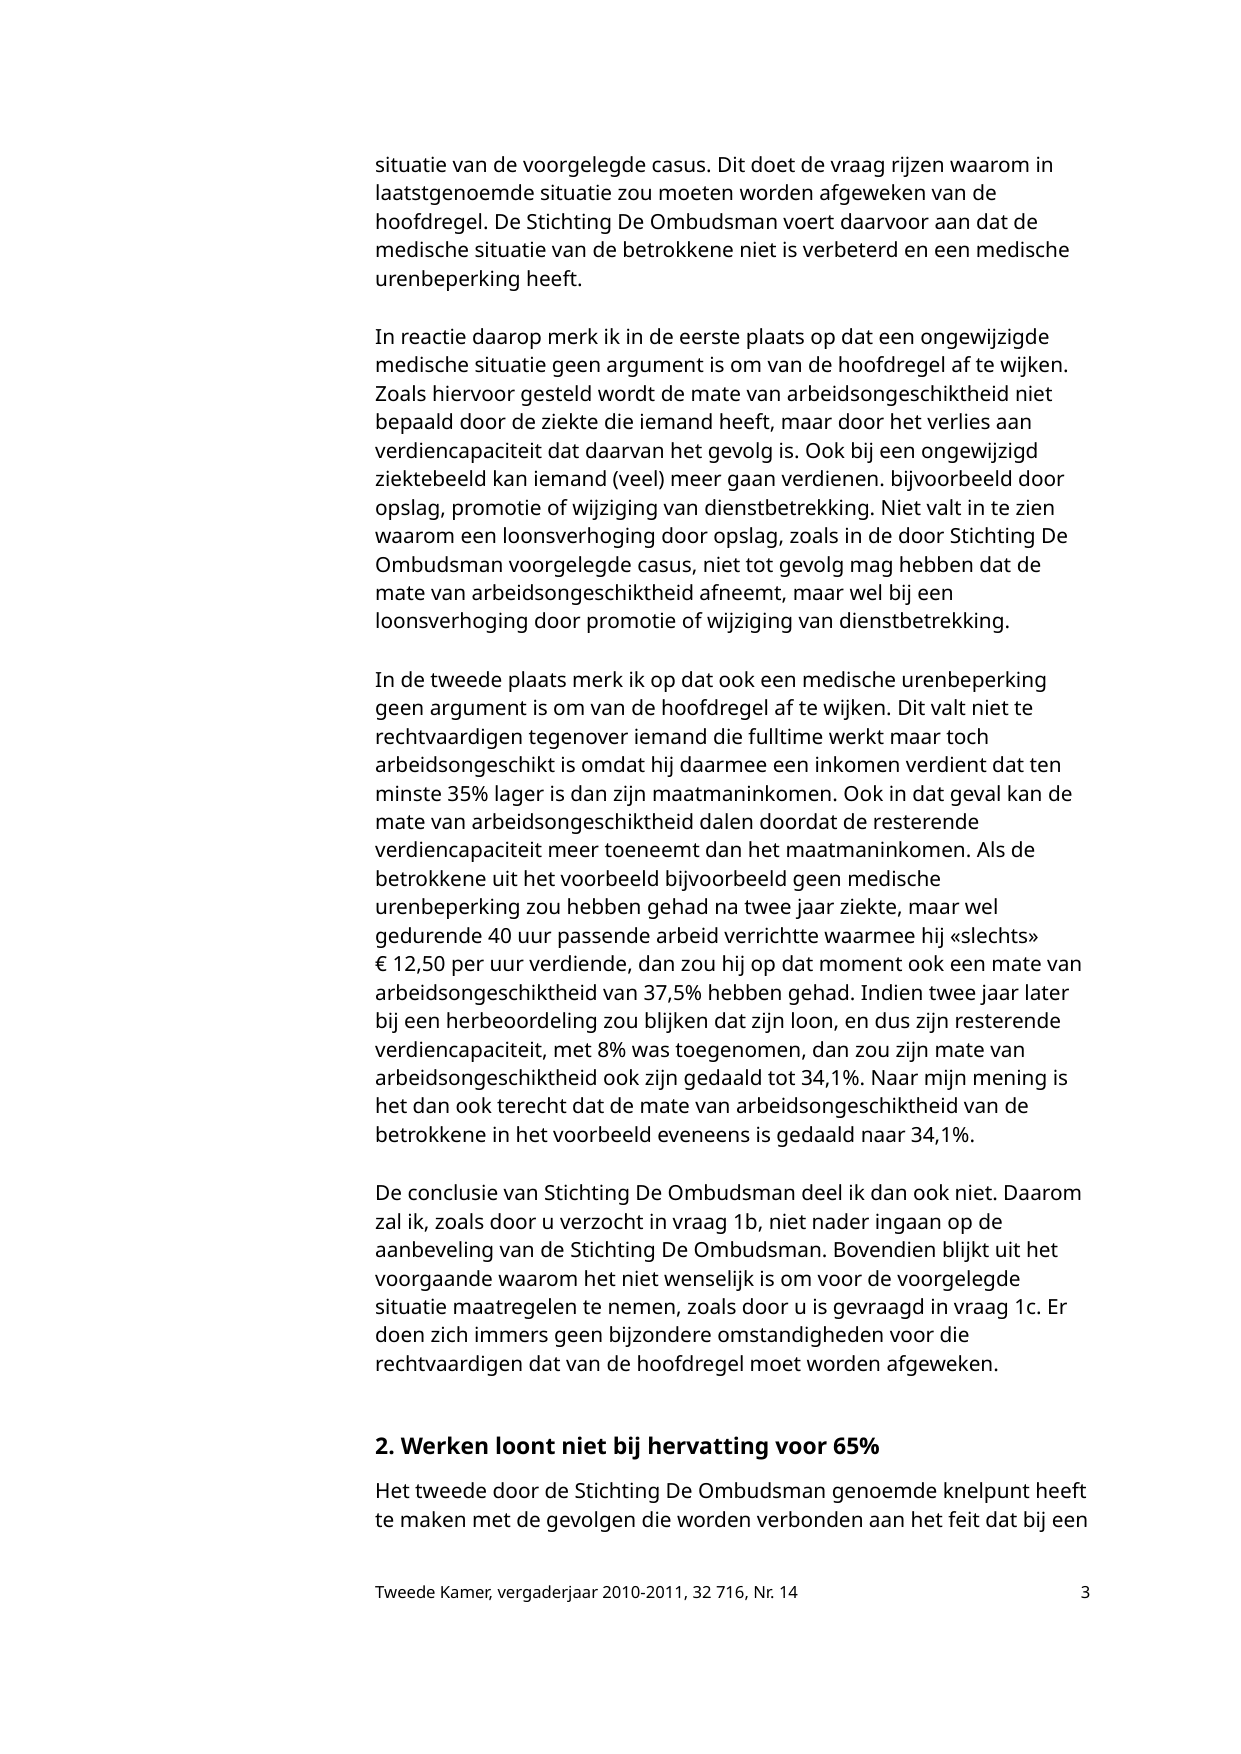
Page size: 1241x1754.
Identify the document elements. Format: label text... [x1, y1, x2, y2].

text In de tweede plaats merk ik op dat ook een medische urenbeperking geen argument is om van de hoofdregel af te wijken. Dit valt niet te rechtvaardigen tegenover iemand die fulltime werkt maar toch arbeidsongeschikt is omdat hij daarmee een inkomen verdient dat ten minste 35% lager is dan zijn maatmaninkomen. Ook in dat geval kan de mate van arbeidsongeschiktheid dalen doordat de resterende verdiencapaciteit meer toeneemt dan het maatmaninkomen. Als de betrokkene uit het voorbeeld bijvoorbeeld geen medische urenbeperking zou hebben gehad na twee jaar ziekte, maar wel gedurende 40 uur passende arbeid verrichtte waarmee hij «slechts» € 12,50 per uur verdiende, dan zou hij op dat moment ook een mate van arbeidsongeschiktheid van 37,5% hebben gehad. Indien twee jaar later bij een herbeoordeling zou blijken dat zijn loon, en dus zijn resterende verdiencapaciteit, met 8% was toegenomen, dan zou zijn mate van arbeidsongeschiktheid ook zijn gedaald tot 34,1%. Naar mijn mening is het dan ook terecht dat de mate van arbeidsongeschiktheid van de betrokkene in het voorbeeld eveneens is gedaald naar 34,1%. [375, 665, 1090, 1148]
text In reactie daarop merk ik in de eerste plaats op dat een ongewijzigde medische situatie geen argument is om van de hoofdregel af te wijken. Zoals hiervoor gesteld wordt de mate van arbeidsongeschiktheid niet bepaald door de ziekte die iemand heeft, maar door het verlies aan verdiencapaciteit dat daarvan het gevolg is. Ook bij een ongewijzigd ziektebeeld kan iemand (veel) meer gaan verdienen. bijvoorbeeld door opslag, promotie of wijziging van dienstbetrekking. Niet valt in te zien waarom een loonsverhoging door opslag, zoals in de door Stichting De Ombudsman voorgelegde casus, niet tot gevolg mag hebben dat de mate van arbeidsongeschiktheid afneemt, maar wel bij een loonsverhoging door promotie of wijziging van dienstbetrekking. [375, 322, 1090, 635]
text situatie van de voorgelegde casus. Dit doet de vraag rijzen waarom in laatstgenoemde situatie zou moeten worden afgeweken van de hoofdregel. De Stichting De Ombudsman voert daarvoor aan dat de medische situatie van de betrokkene niet is verbeterd en een medische urenbeperking heeft. [375, 150, 1090, 292]
text Het tweede door de Stichting De Ombudsman genoemde knelpunt heeft te maken met de gevolgen die worden verbonden aan het feit dat bij een [375, 1476, 1090, 1533]
text De conclusie van Stichting De Ombudsman deel ik dan ook niet. Daarom zal ik, zoals door u verzocht in vraag 1b, niet nader ingaan op de aanbeveling van de Stichting De Ombudsman. Bovendien blijkt uit het voorgaande waarom het niet wenselijk is om voor de voorgelegde situatie maatregelen te nemen, zoals door u is gevraagd in vraag 1c. Er doen zich immers geen bijzondere omstandigheden voor die rechtvaardigen dat van de hoofdregel moet worden afgeweken. [375, 1178, 1090, 1377]
subtitle 2. Werken loont niet bij hervatting voor 65% [375, 1430, 1090, 1461]
